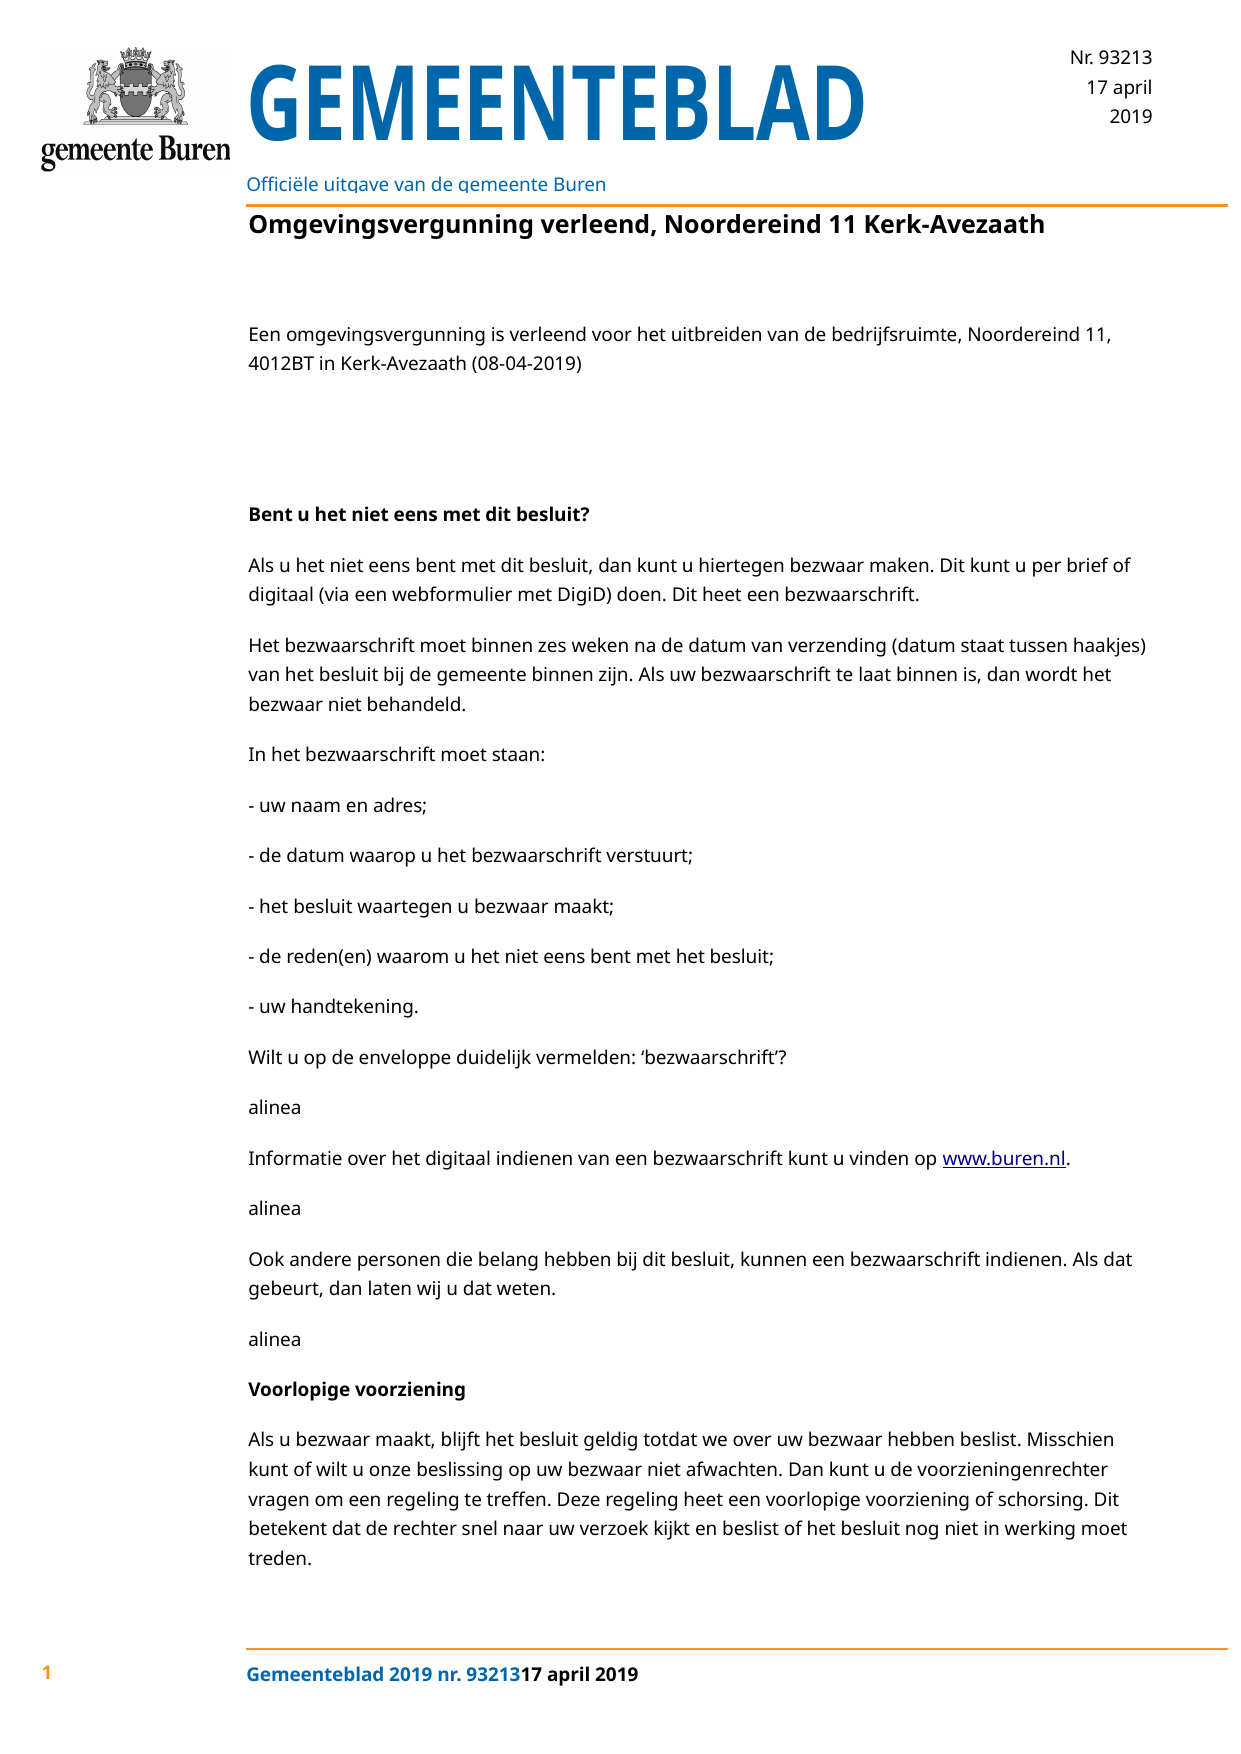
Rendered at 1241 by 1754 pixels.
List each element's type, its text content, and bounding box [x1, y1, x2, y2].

picture [41, 47, 231, 172]
text Bent u het niet eens met dit besluit? [248, 502, 1152, 527]
text alinea­ [248, 1195, 1152, 1221]
text - uw handtekening. [248, 994, 1152, 1019]
text - de datum waarop u het bezwaarschrift verstuurt; [248, 842, 1152, 868]
text alinea­ [248, 1326, 1152, 1351]
text Het bezwaarschrift moet binnen zes weken na de datum van verzending (datum staat tussen haakjes) van het besluit bij de gemeente binnen zijn. Als uw bezwaarschrift te laat binnen is, dan wordt het bezwaar niet behandeld. [248, 632, 1152, 717]
text Ook andere personen die belang hebben bij dit besluit, kunnen een bezwaarschrift indienen. Als dat gebeurt, dan laten wij u dat weten. [248, 1246, 1152, 1301]
text Als u bezwaar maakt, blijft het besluit geldig totdat we over uw bezwaar hebben beslist. Misschien kunt of wilt u onze beslissing op uw bezwaar niet afwachten. Dan kunt u de voorzieningenrechter vragen om een regeling te treffen. Deze regeling heet een voorlopige voorziening of schorsing. Dit betekent dat de rechter snel naar uw verzoek kijkt en beslist of het besluit nog niet in werking moet treden. [248, 1427, 1152, 1571]
text Wilt u op de enveloppe duidelijk vermelden: ‘bezwaarschrift’? [248, 1044, 1152, 1070]
text In het bezwaarschrift moet staan: [248, 742, 1152, 767]
text - de reden(en) waarom u het niet eens bent met het besluit; [248, 943, 1152, 969]
text - uw naam en adres; [248, 792, 1152, 818]
text Als u het niet eens bent met dit besluit, dan kunt u hiertegen bezwaar maken. Dit kunt u per brief of digitaal (via een webformulier met DigiD) doen. Dit heet een bezwaarschrift. [248, 552, 1152, 607]
text Informatie over het digitaal indienen van een bezwaarschrift kunt u vinden op www.buren.nl. [248, 1145, 1152, 1171]
text Een omgevingsvergunning is verleend voor het uitbreiden van de bedrijfsruimte, Noordereind 11, 4012BT in Kerk-Avezaath (08-04-2019) [248, 321, 1152, 376]
text Omgevingsvergunning verleend, Noordereind 11 Kerk-Avezaath [248, 207, 1152, 241]
text - het besluit waartegen u bezwaar maakt; [248, 893, 1152, 918]
text alinea­ [248, 1094, 1152, 1120]
text Voorlopige voorziening [248, 1376, 1152, 1402]
